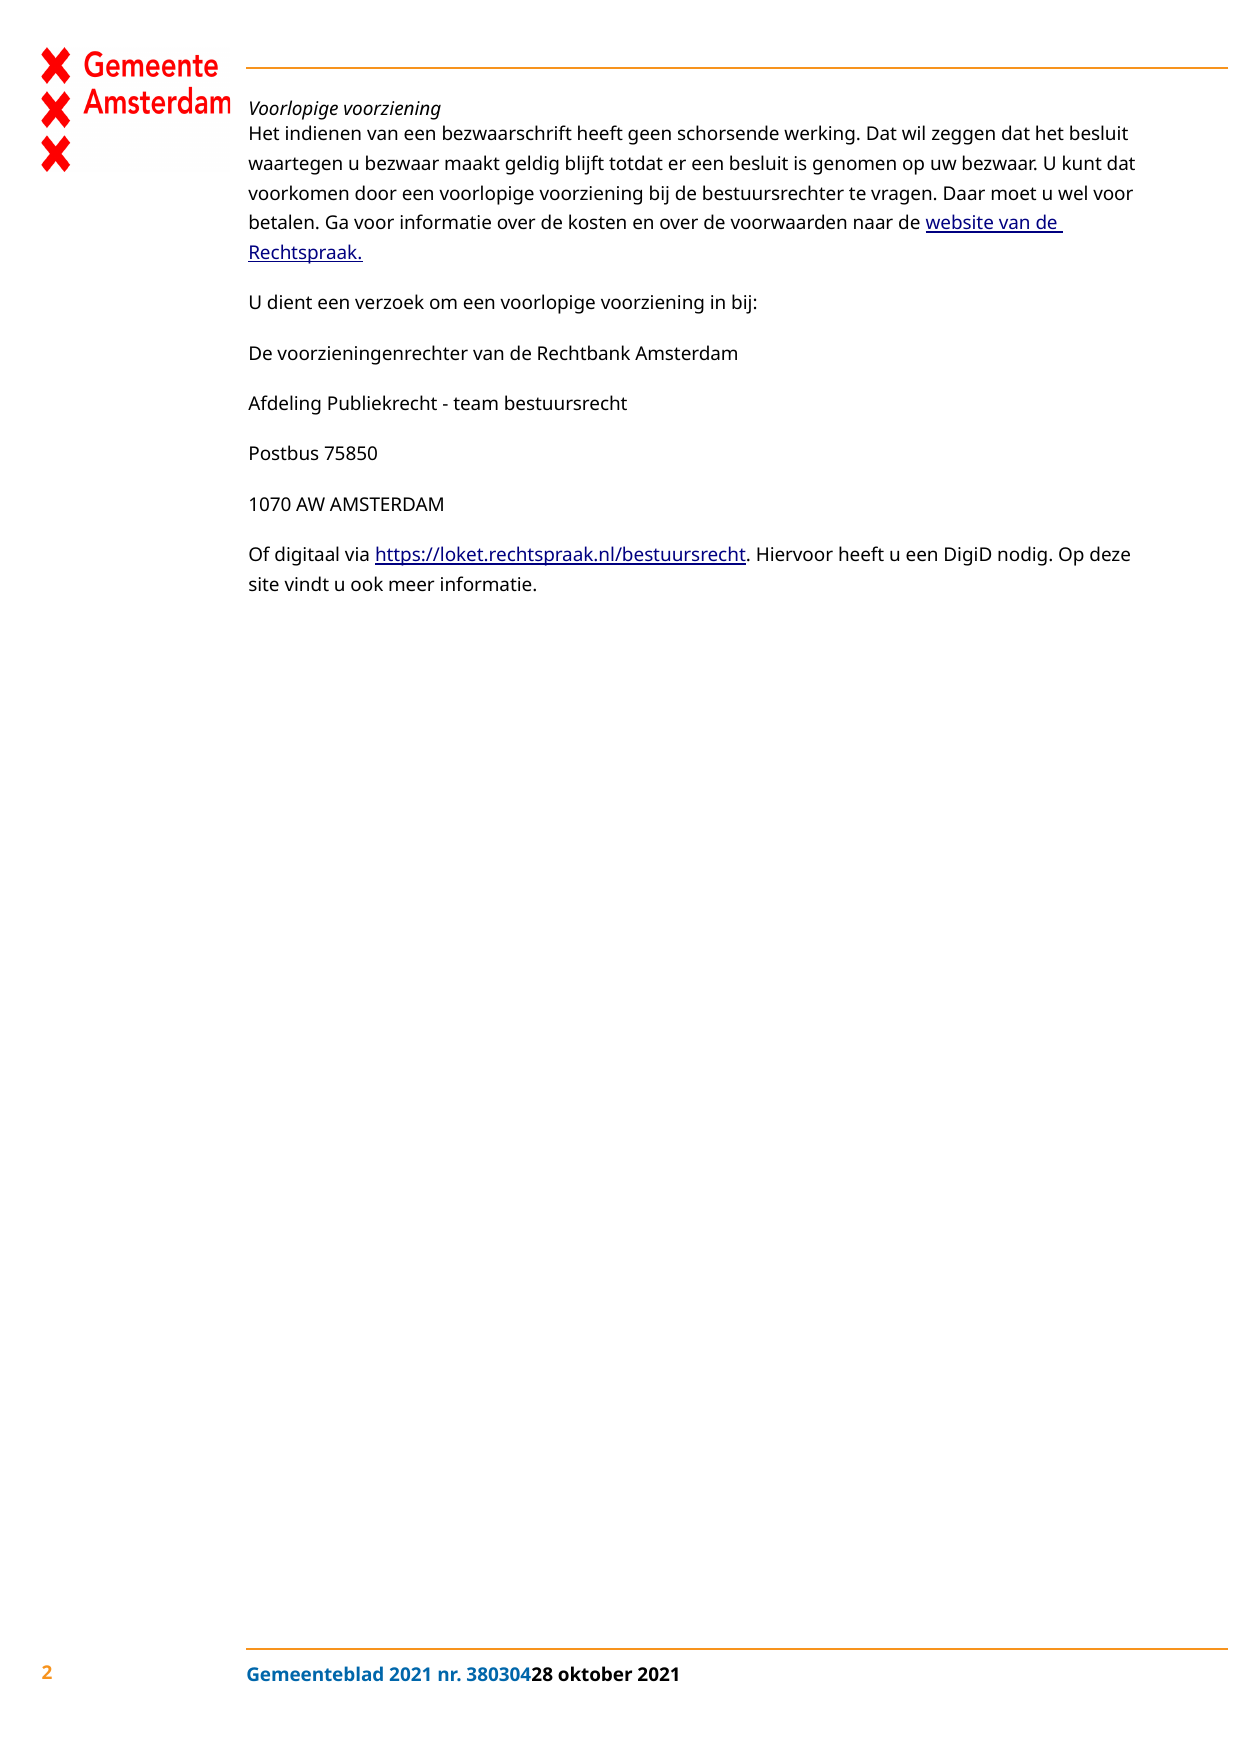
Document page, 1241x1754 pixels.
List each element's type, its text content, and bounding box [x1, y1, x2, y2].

text Afdeling Publiekrecht - team bestuursrecht [248, 390, 1152, 416]
text De voorzieningenrechter van de Rechtbank Amsterdam [248, 340, 1152, 365]
text Het indienen van een bezwaarschrift heeft geen schorsende werking. Dat wil zeggen dat het besluit waartegen u bezwaar maakt geldig blijft totdat er een besluit is genomen op uw bezwaar. U kunt dat voorkomen door een voorlopige voorziening bij de bestuursrechter te vragen. Daar moet u wel voor betalen. Ga voor informatie over de kosten en over de voorwaarden naar de website van de Rechtspraak. [248, 121, 1152, 264]
text U dient een verzoek om een voorlopige voorziening in bij: [248, 289, 1152, 315]
text Postbus 75850 [248, 441, 1152, 466]
text Of digitaal via https://loket.rechtspraak.nl/bestuursrecht. Hiervoor heeft u een DigiD nodig. Op deze site vindt u ook meer informatie. [248, 541, 1152, 597]
text Voorlopige voorziening [248, 95, 1152, 121]
picture [41, 47, 231, 172]
text 1070 AW AMSTERDAM [248, 491, 1152, 517]
